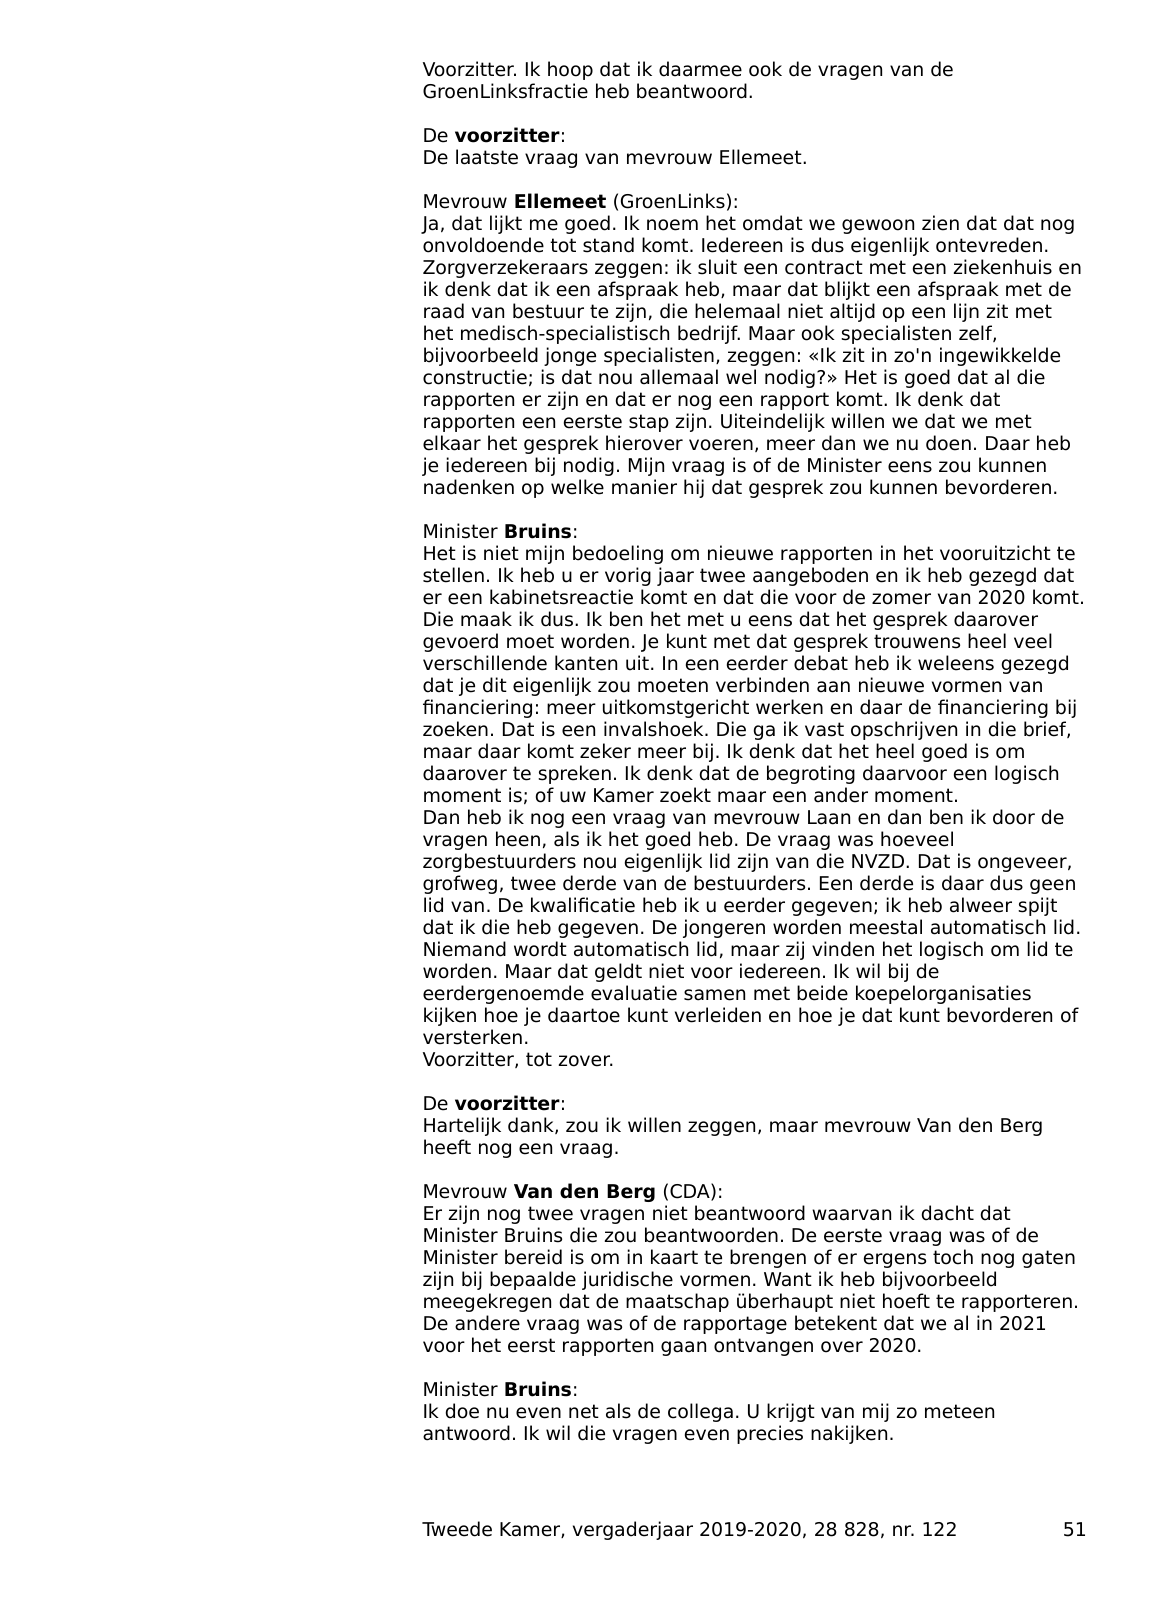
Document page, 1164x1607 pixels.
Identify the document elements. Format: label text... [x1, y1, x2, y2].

text De voorzitter: [422, 125, 1087, 147]
text Ik doe nu even net als de collega. U krijgt van mij zo meteen antwoord. Ik wil die vragen even precies nakijken. [422, 1401, 1087, 1445]
text Mevrouw Ellemeet (GroenLinks): [422, 191, 1087, 213]
text De laatste vraag van mevrouw Ellemeet. [422, 147, 1087, 169]
text Het is niet mijn bedoeling om nieuwe rapporten in het vooruitzicht te stellen. Ik heb u er vorig jaar twee aangeboden en ik heb gezegd dat er een kabinetsreactie komt en dat die voor de zomer van 2020 komt. Die maak ik dus. Ik ben het met u eens dat het gesprek daarover gevoerd moet worden. Je kunt met dat gesprek trouwens heel veel verschillende kanten uit. In een eerder debat heb ik weleens gezegd dat je dit eigenlijk zou moeten verbinden aan nieuwe vormen van financiering: meer uitkomstgericht werken en daar de financiering bij zoeken. Dat is een invalshoek. Die ga ik vast opschrijven in die brief, maar daar komt zeker meer bij. Ik denk dat het heel goed is om daarover te spreken. Ik denk dat de begroting daarvoor een logisch moment is; of uw Kamer zoekt maar een ander moment. [422, 543, 1087, 807]
text Voorzitter. Ik hoop dat ik daarmee ook de vragen van de GroenLinksfractie heb beantwoord. [422, 59, 1087, 103]
text Mevrouw Van den Berg (CDA): [422, 1181, 1087, 1203]
text De voorzitter: [422, 1093, 1087, 1115]
text Er zijn nog twee vragen niet beantwoord waarvan ik dacht dat Minister Bruins die zou beantwoorden. De eerste vraag was of de Minister bereid is om in kaart te brengen of er ergens toch nog gaten zijn bij bepaalde juridische vormen. Want ik heb bijvoorbeeld meegekregen dat de maatschap überhaupt niet hoeft te rapporteren. De andere vraag was of de rapportage betekent dat we al in 2021 voor het eerst rapporten gaan ontvangen over 2020. [422, 1203, 1087, 1357]
text Minister Bruins: [422, 521, 1087, 543]
text Minister Bruins: [422, 1379, 1087, 1401]
text Voorzitter, tot zover. [422, 1049, 1087, 1071]
text Dan heb ik nog een vraag van mevrouw Laan en dan ben ik door de vragen heen, als ik het goed heb. De vraag was hoeveel zorgbestuurders nou eigenlijk lid zijn van die NVZD. Dat is ongeveer, grofweg, twee derde van de bestuurders. Een derde is daar dus geen lid van. De kwalificatie heb ik u eerder gegeven; ik heb alweer spijt dat ik die heb gegeven. De jongeren worden meestal automatisch lid. Niemand wordt automatisch lid, maar zij vinden het logisch om lid te worden. Maar dat geldt niet voor iedereen. Ik wil bij de eerdergenoemde evaluatie samen met beide koepelorganisaties kijken hoe je daartoe kunt verleiden en hoe je dat kunt bevorderen of versterken. [422, 807, 1087, 1049]
text Ja, dat lijkt me goed. Ik noem het omdat we gewoon zien dat dat nog onvoldoende tot stand komt. Iedereen is dus eigenlijk ontevreden. Zorgverzekeraars zeggen: ik sluit een contract met een ziekenhuis en ik denk dat ik een afspraak heb, maar dat blijkt een afspraak met de raad van bestuur te zijn, die helemaal niet altijd op een lijn zit met het medisch-specialistisch bedrijf. Maar ook specialisten zelf, bijvoorbeeld jonge specialisten, zeggen: «Ik zit in zo'n ingewikkelde constructie; is dat nou allemaal wel nodig?» Het is goed dat al die rapporten er zijn en dat er nog een rapport komt. Ik denk dat rapporten een eerste stap zijn. Uiteindelijk willen we dat we met elkaar het gesprek hierover voeren, meer dan we nu doen. Daar heb je iedereen bij nodig. Mijn vraag is of de Minister eens zou kunnen nadenken op welke manier hij dat gesprek zou kunnen bevorderen. [422, 213, 1087, 499]
text Hartelijk dank, zou ik willen zeggen, maar mevrouw Van den Berg heeft nog een vraag. [422, 1115, 1087, 1159]
